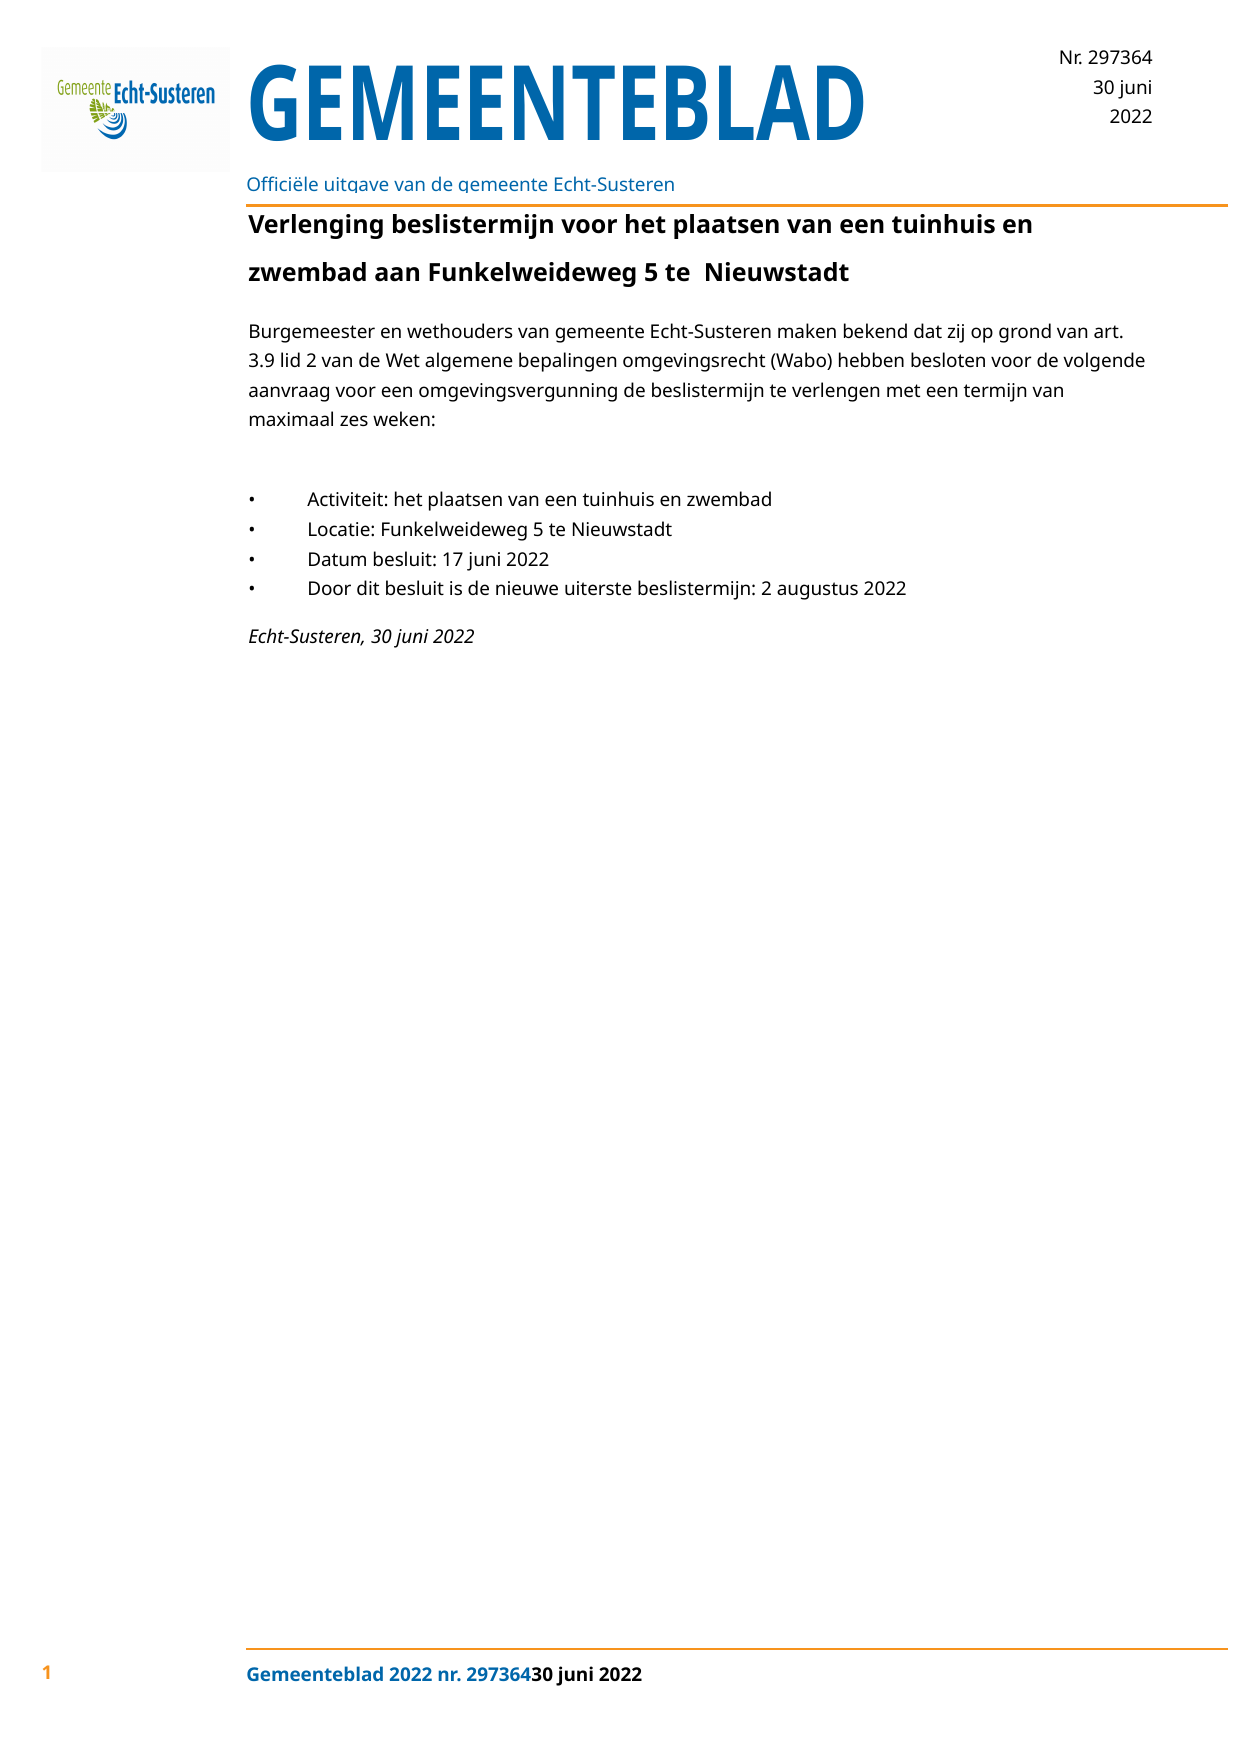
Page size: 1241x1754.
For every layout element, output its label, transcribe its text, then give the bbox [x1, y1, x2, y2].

list Datum besluit: 17 juni 2022 [248, 546, 1152, 572]
text Verlenging beslistermijn voor het plaatsen van een tuinhuis en zwembad aan Funkelweideweg 5 te Nieuwstadt [248, 207, 1152, 288]
text Burgemeester en wethouders van gemeente Echt-Susteren maken bekend dat zij op grond van art. 3.9 lid 2 van de Wet algemene bepalingen omgevingsrecht (Wabo) hebben besloten voor de volgende aanvraag voor een omgevingsvergunning de beslistermijn te verlengen met een termijn van maximaal zes weken: [248, 318, 1152, 432]
list Locatie: Funkelweideweg 5 te Nieuwstadt [248, 516, 1152, 542]
list Door dit besluit is de nieuwe uiterste beslistermijn: 2 augustus 2022 [248, 575, 1152, 601]
picture [41, 47, 231, 172]
list Activiteit: het plaatsen van een tuinhuis en zwembad [248, 487, 1152, 512]
text Echt-Susteren, 30 juni 2022 [248, 623, 1152, 649]
